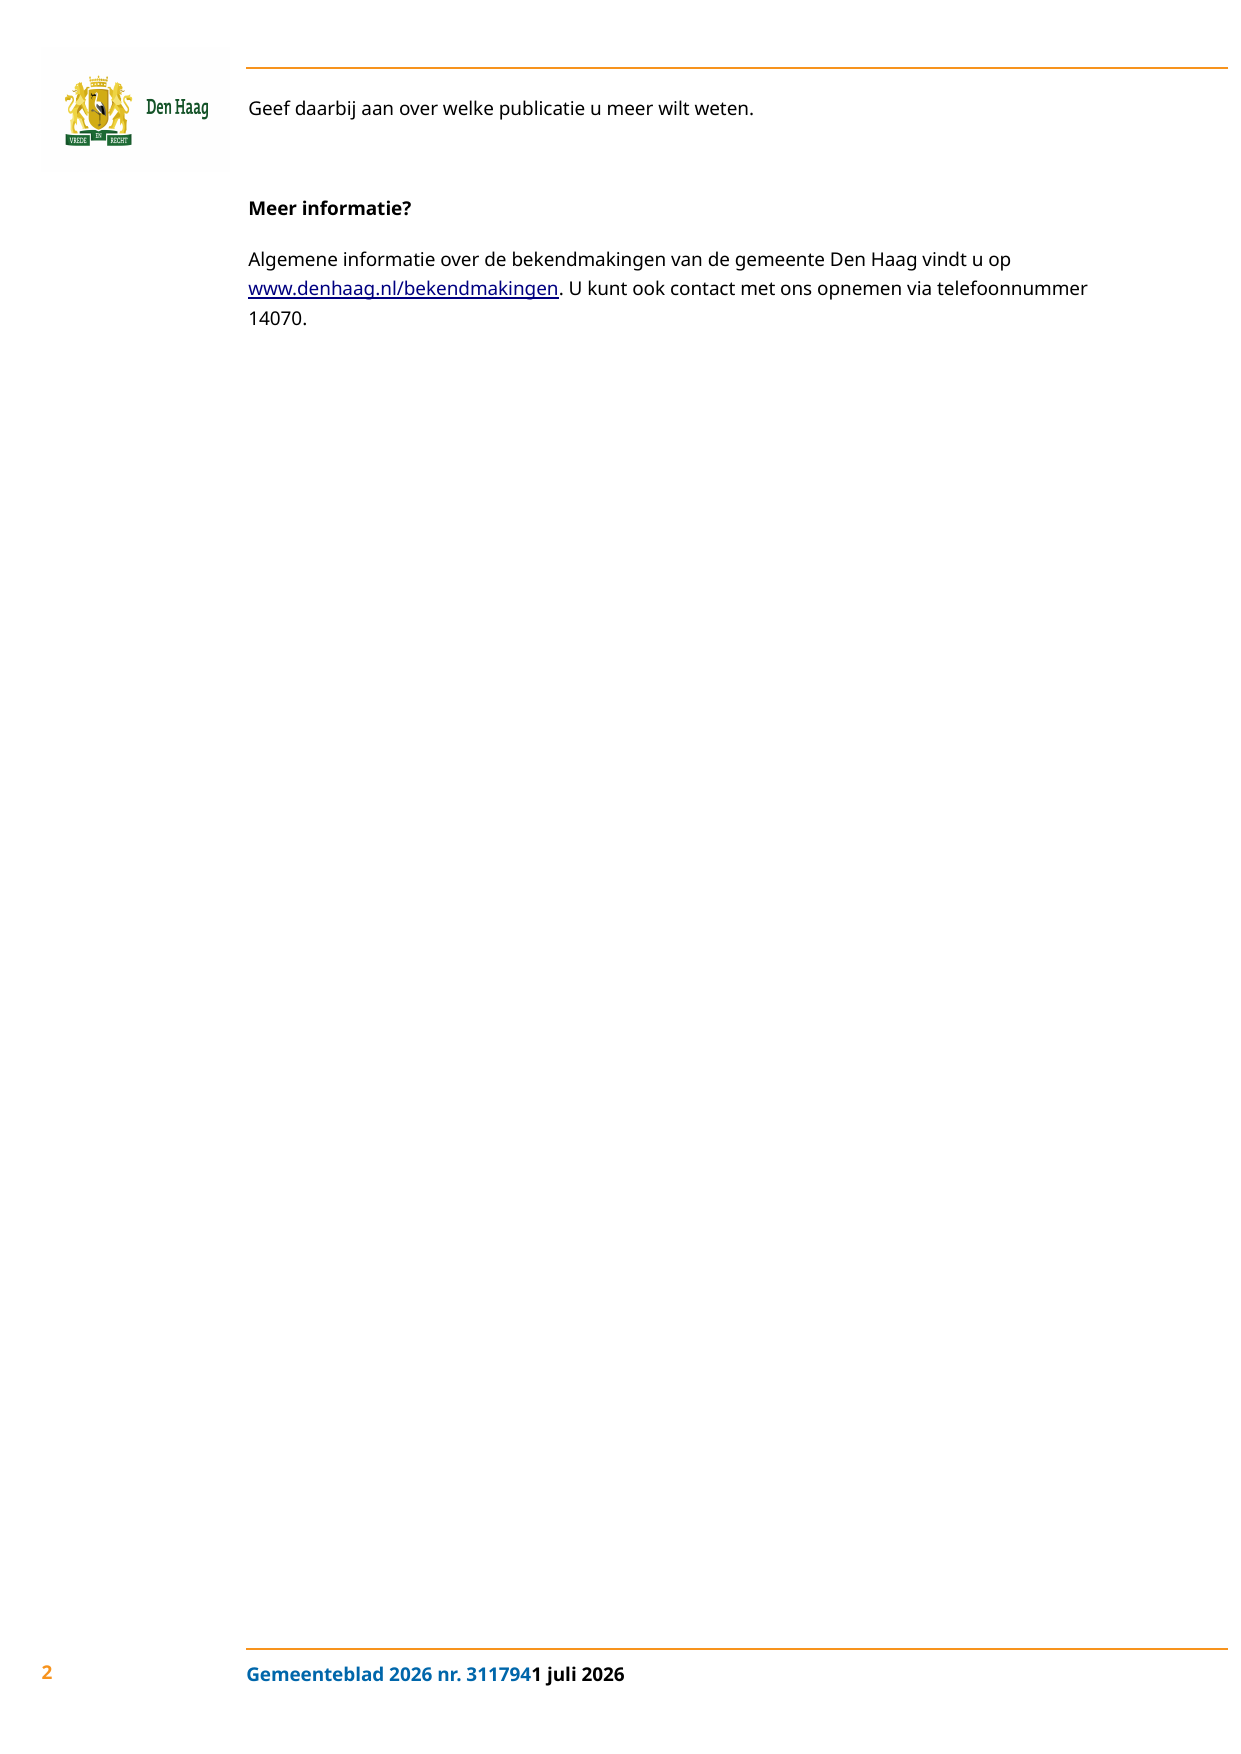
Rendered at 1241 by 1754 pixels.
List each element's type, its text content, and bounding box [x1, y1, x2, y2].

text Algemene informatie over de bekendmakingen van de gemeente Den Haag vindt u op www.denhaag.nl/bekendmakingen. U kunt ook contact met ons opnemen via telefoonnummer 14070. [248, 246, 1152, 331]
text Geef daarbij aan over welke publicatie u meer wilt weten. [248, 95, 1152, 121]
text Meer informatie? [248, 196, 1152, 221]
picture [41, 47, 231, 172]
